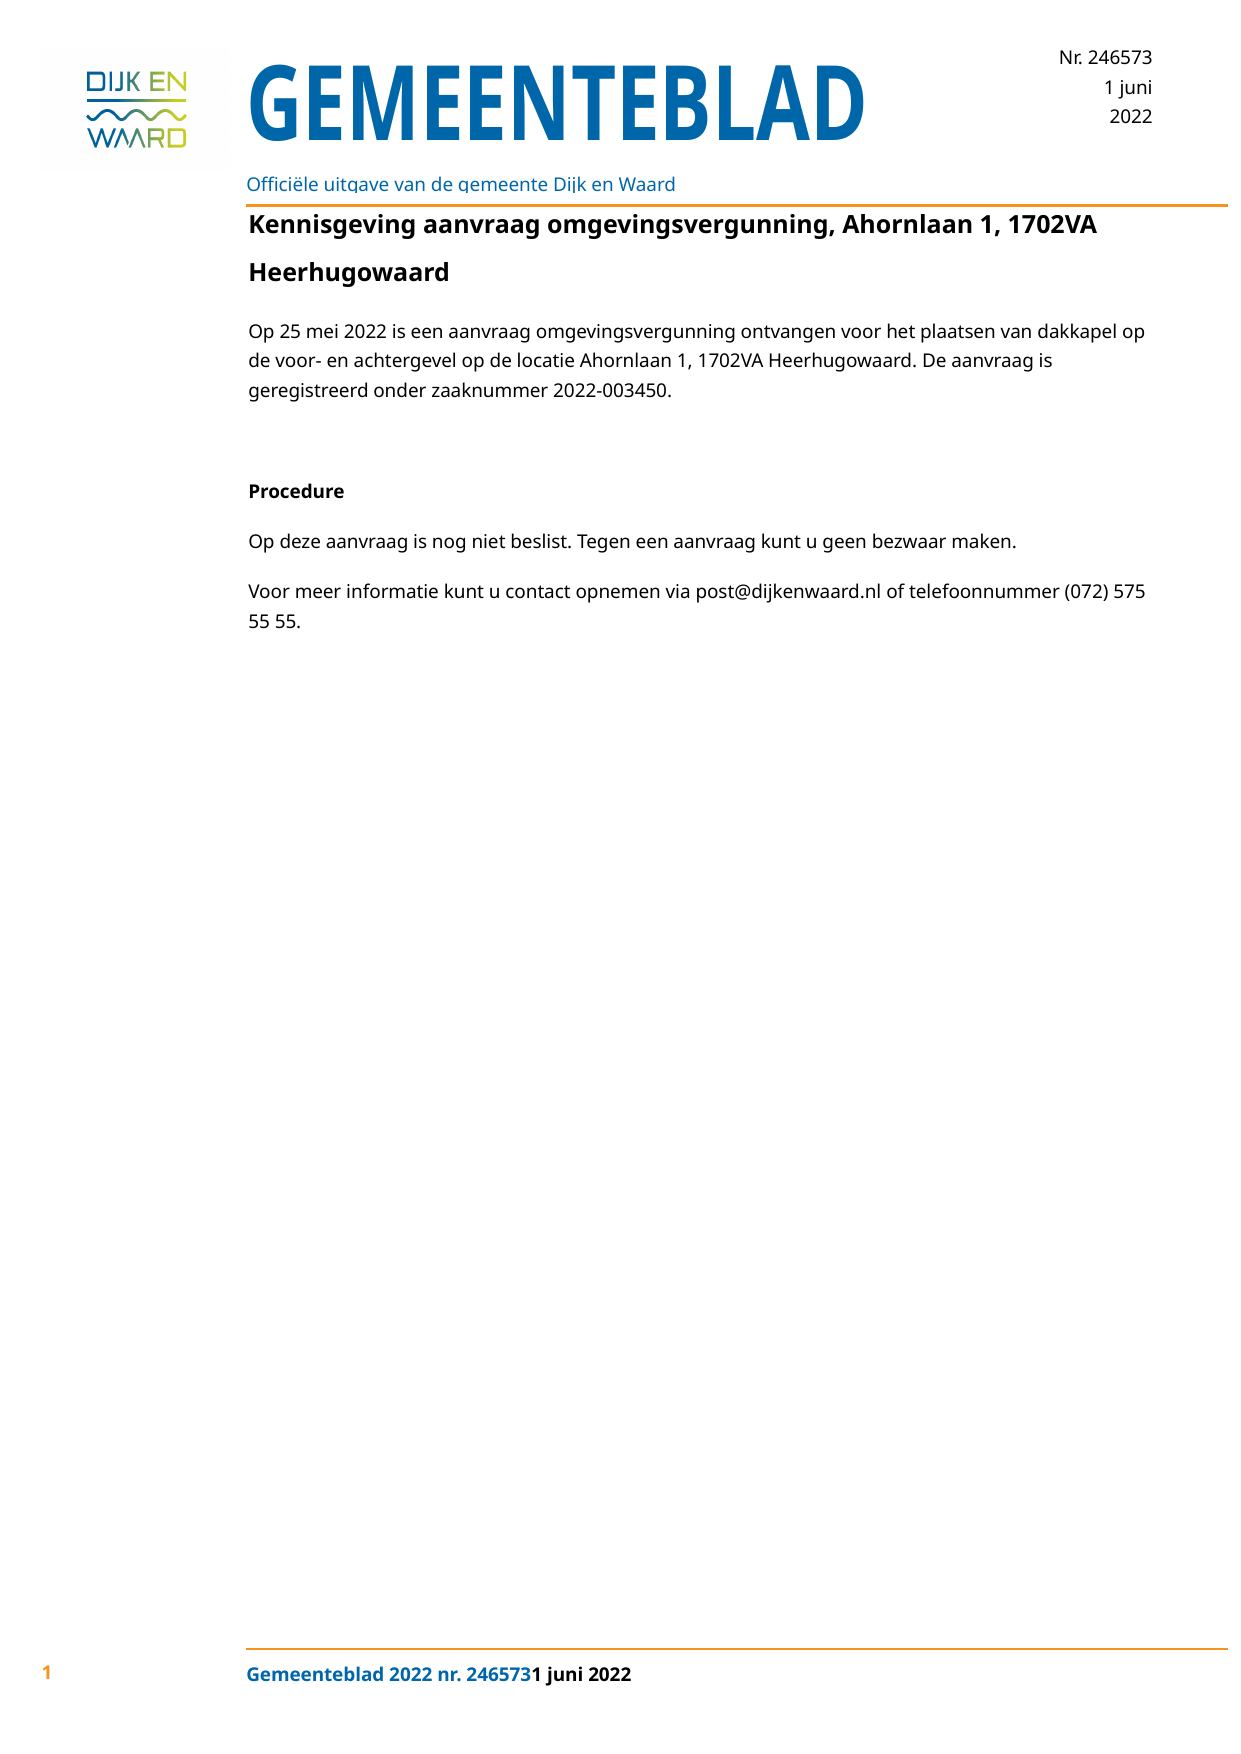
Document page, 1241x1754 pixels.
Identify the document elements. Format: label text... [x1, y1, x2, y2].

text Kennisgeving aanvraag omgevingsvergunning, Ahornlaan 1, 1702VA Heerhugowaard [248, 207, 1152, 288]
text Procedure [248, 478, 1152, 504]
text Op 25 mei 2022 is een aanvraag omgevingsvergunning ontvangen voor het plaatsen van dakkapel op de voor- en achtergevel op de locatie Ahornlaan 1, 1702VA Heerhugowaard. De aanvraag is geregistreerd onder zaaknummer 2022-003450. [248, 318, 1152, 403]
text Op deze aanvraag is nog niet beslist. Tegen een aanvraag kunt u geen bezwaar maken. [248, 528, 1152, 554]
picture [41, 47, 231, 172]
text Voor meer informatie kunt u contact opnemen via post@dijkenwaard.nl of telefoonnummer (072) 575 55 55. [248, 579, 1152, 634]
